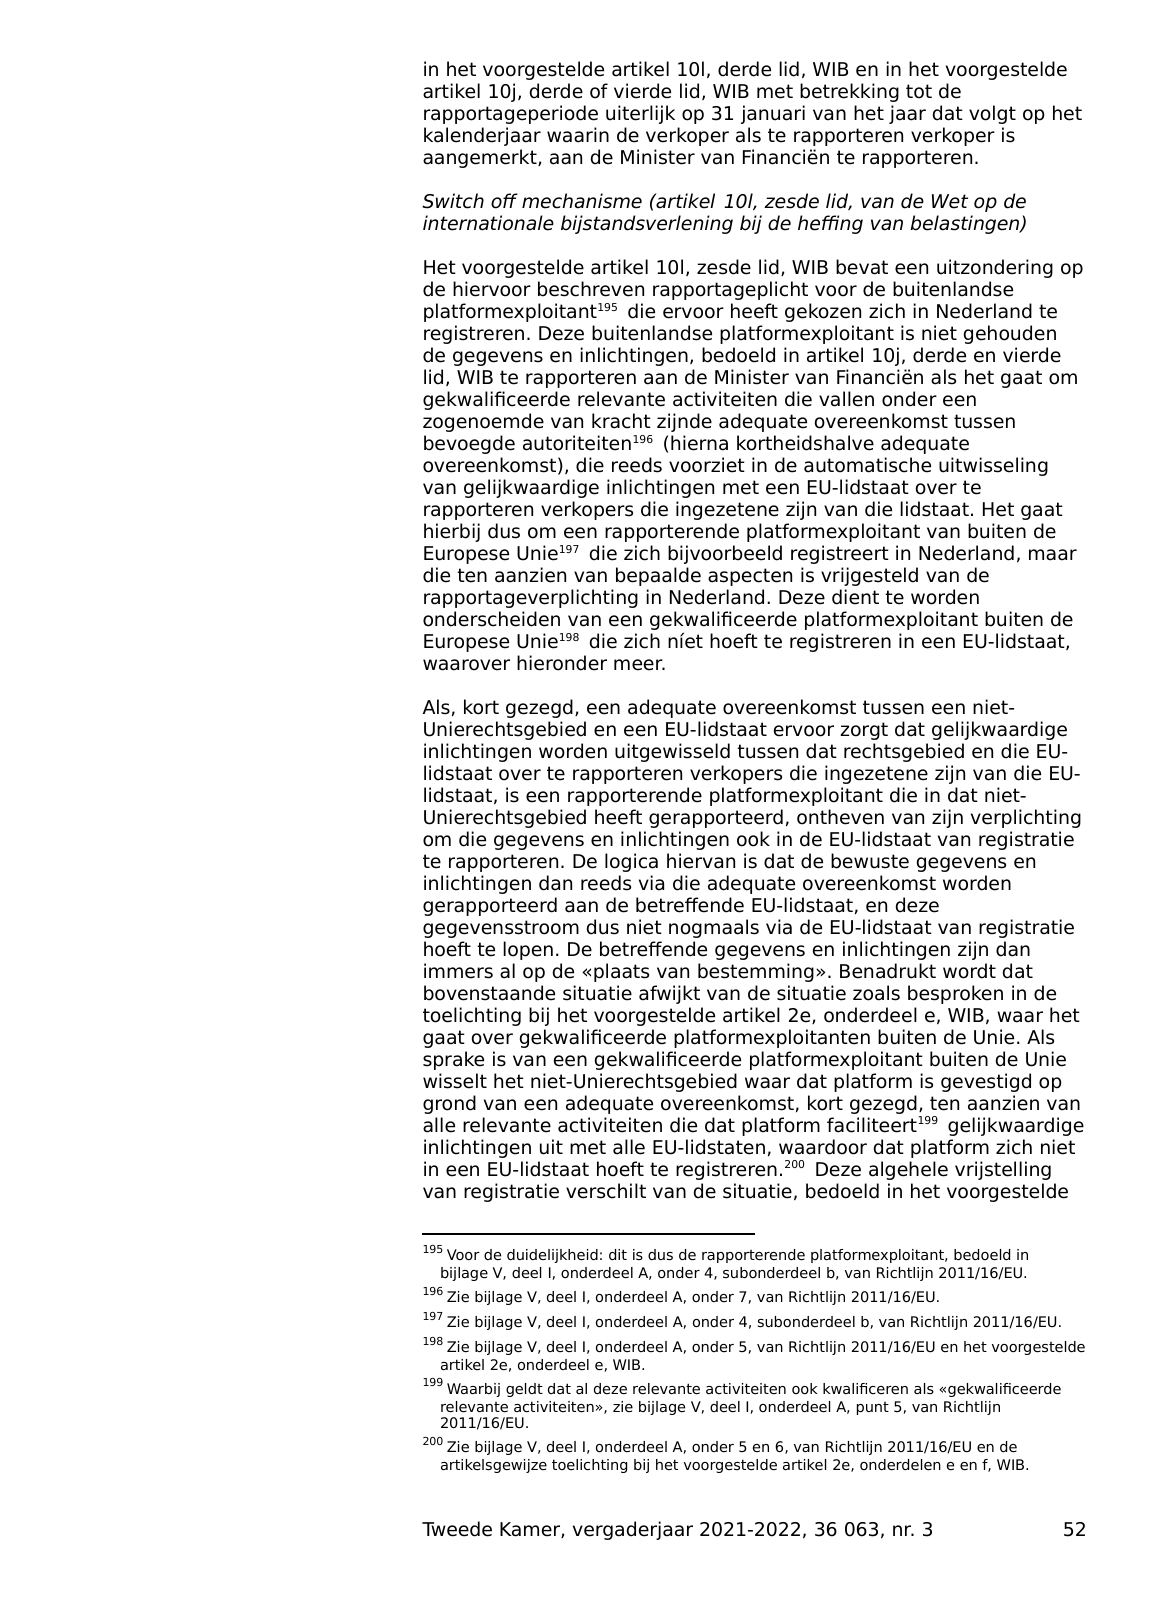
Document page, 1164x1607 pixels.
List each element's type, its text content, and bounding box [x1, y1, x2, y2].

text Zie bijlage V, deel I, onderdeel A, onder 7, van Richtlijn 2011/16/EU. [422, 1285, 1087, 1307]
text Zie bijlage V, deel I, onderdeel A, onder 4, subonderdeel b, van Richtlijn 2011/16/EU. [422, 1310, 1087, 1332]
text Het voorgestelde artikel 10l, zesde lid, WIB bevat een uitzondering op de hiervoor beschreven rapportageplicht voor de buitenlandse platformexploitant die ervoor heeft gekozen zich in Nederland te registreren. Deze buitenlandse platformexploitant is niet gehouden de gegevens en inlichtingen, bedoeld in artikel 10j, derde en vierde lid, WIB te rapporteren aan de Minister van Financiën als het gaat om gekwalificeerde relevante activiteiten die vallen onder een zogenoemde van kracht zijnde adequate overeenkomst tussen bevoegde autoriteiten (hierna kortheidshalve adequate overeenkomst), die reeds voorziet in de automatische uitwisseling van gelijkwaardige inlichtingen met een EU-lidstaat over te rapporteren verkopers die ingezetene zijn van die lidstaat. Het gaat hierbij dus om een rapporterende platformexploitant van buiten de Europese Unie die zich bijvoorbeeld registreert in Nederland, maar die ten aanzien van bepaalde aspecten is vrijgesteld van de rapportageverplichting in Nederland. Deze dient te worden onderscheiden van een gekwalificeerde platformexploitant buiten de Europese Unie die zich níet hoeft te registreren in een EU-lidstaat, waarover hieronder meer. [422, 257, 1087, 675]
text in het voorgestelde artikel 10l, derde lid, WIB en in het voorgestelde artikel 10j, derde of vierde lid, WIB met betrekking tot de rapportageperiode uiterlijk op 31 januari van het jaar dat volgt op het kalenderjaar waarin de verkoper als te rapporteren verkoper is aangemerkt, aan de Minister van Financiën te rapporteren. [422, 59, 1087, 169]
text Waarbij geldt dat al deze relevante activiteiten ook kwalificeren als «gekwalificeerde relevante activiteiten», zie bijlage V, deel I, onderdeel A, punt 5, van Richtlijn 2011/16/EU. [422, 1377, 1087, 1432]
text Voor de duidelijkheid: dit is dus de rapporterende platformexploitant, bedoeld in bijlage V, deel I, onderdeel A, onder 4, subonderdeel b, van Richtlijn 2011/16/EU. [422, 1243, 1087, 1282]
subtitle Switch off mechanisme (artikel 10l, zesde lid, van de Wet op de internationale bijstandsverlening bij de heffing van belastingen) [422, 191, 1087, 235]
text Als, kort gezegd, een adequate overeenkomst tussen een niet-Unierechtsgebied en een EU-lidstaat ervoor zorgt dat gelijkwaardige inlichtingen worden uitgewisseld tussen dat rechtsgebied en die EU-lidstaat over te rapporteren verkopers die ingezetene zijn van die EU-lidstaat, is een rapporterende platformexploitant die in dat niet-Unierechtsgebied heeft gerapporteerd, ontheven van zijn verplichting om die gegevens en inlichtingen ook in de EU-lidstaat van registratie te rapporteren. De logica hiervan is dat de bewuste gegevens en inlichtingen dan reeds via die adequate overeenkomst worden gerapporteerd aan de betreffende EU-lidstaat, en deze gegevensstroom dus niet nogmaals via de EU-lidstaat van registratie hoeft te lopen. De betreffende gegevens en inlichtingen zijn dan immers al op de «plaats van bestemming». Benadrukt wordt dat bovenstaande situatie afwijkt van de situatie zoals besproken in de toelichting bij het voorgestelde artikel 2e, onderdeel e, WIB, waar het gaat over gekwalificeerde platformexploitanten buiten de Unie. Als sprake is van een gekwalificeerde platformexploitant buiten de Unie wisselt het niet-Unierechtsgebied waar dat platform is gevestigd op grond van een adequate overeenkomst, kort gezegd, ten aanzien van alle relevante activiteiten die dat platform faciliteert gelijkwaardige inlichtingen uit met alle EU-lidstaten, waardoor dat platform zich niet in een EU-lidstaat hoeft te registreren. Deze algehele vrijstelling van registratie verschilt van de situatie, bedoeld in het voorgestelde [422, 697, 1087, 1203]
text Zie bijlage V, deel I, onderdeel A, onder 5 en 6, van Richtlijn 2011/16/EU en de artikelsgewijze toelichting bij het voorgestelde artikel 2e, onderdelen e en f, WIB. [422, 1435, 1087, 1474]
text Zie bijlage V, deel I, onderdeel A, onder 5, van Richtlijn 2011/16/EU en het voorgestelde artikel 2e, onderdeel e, WIB. [422, 1335, 1087, 1374]
